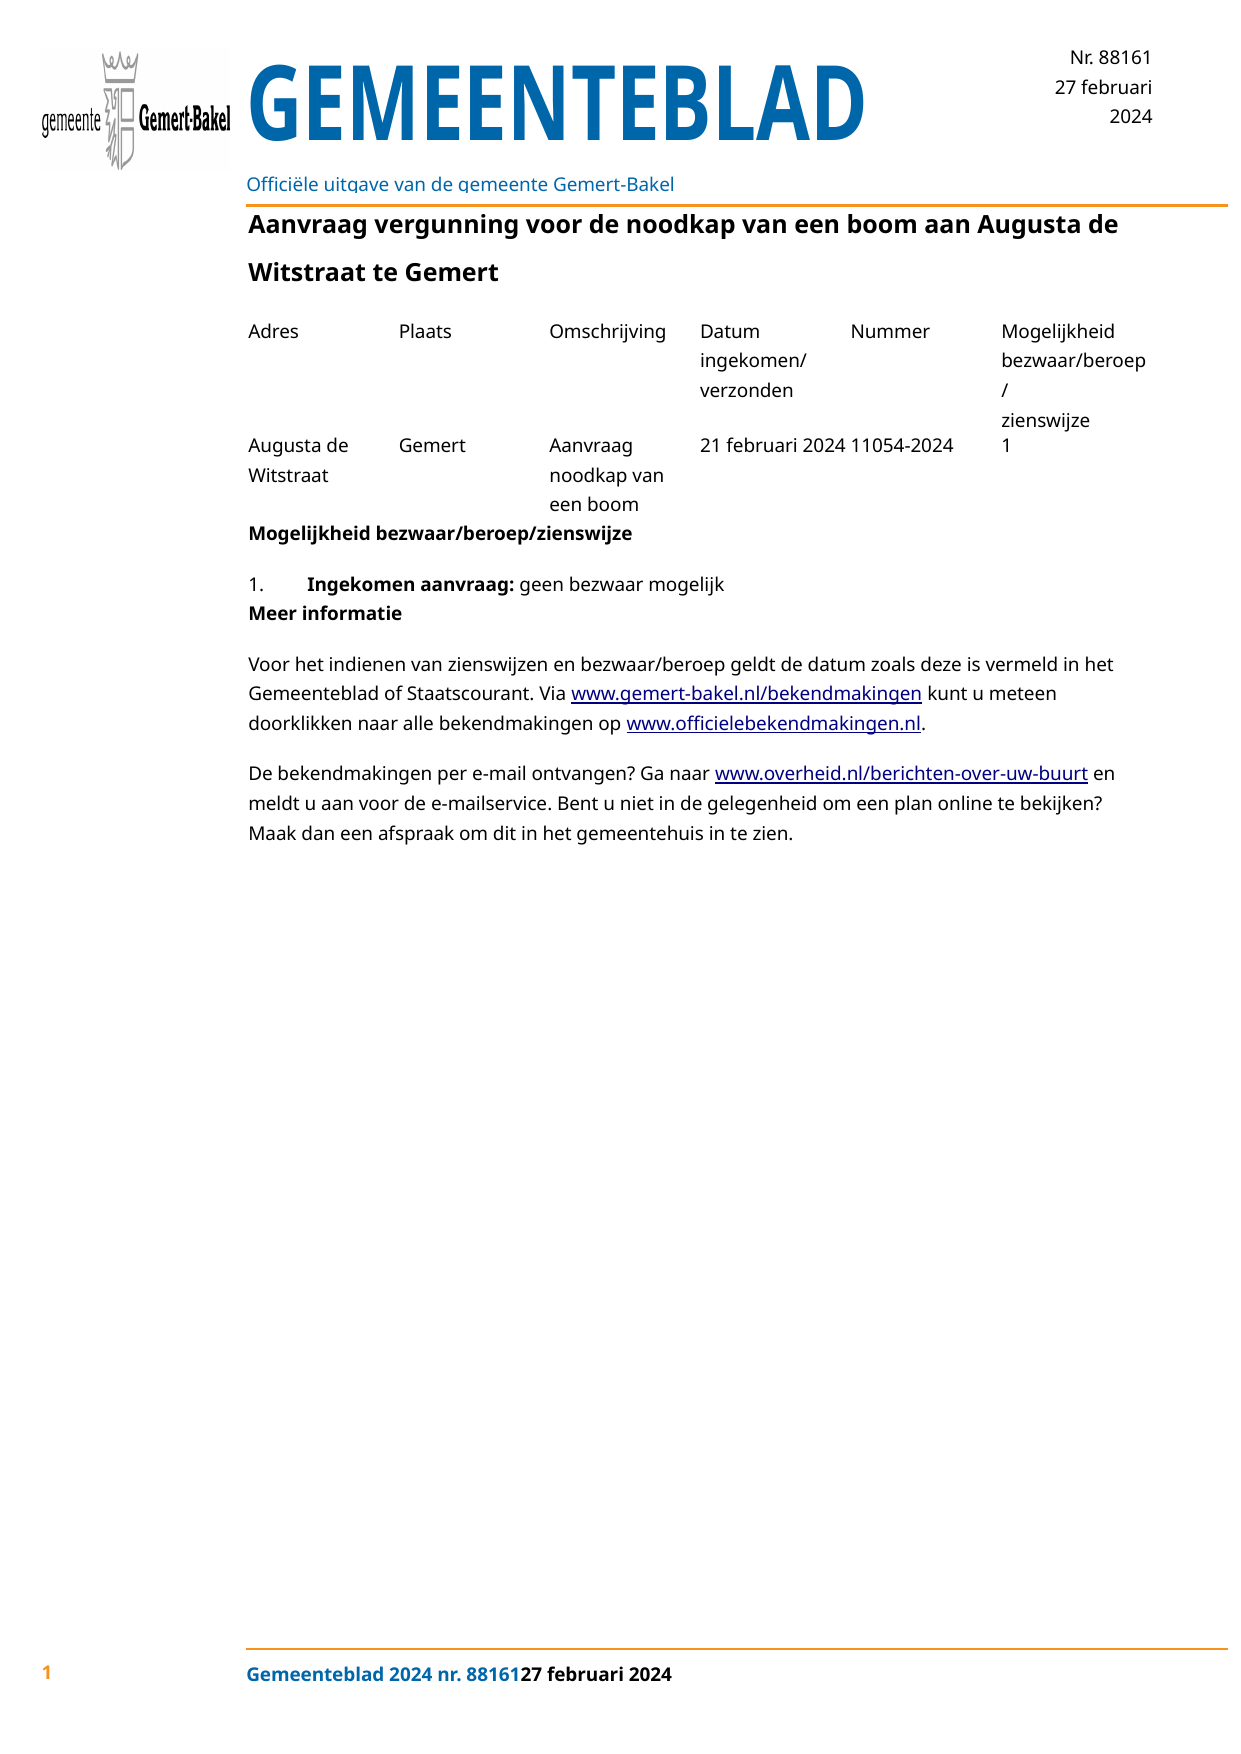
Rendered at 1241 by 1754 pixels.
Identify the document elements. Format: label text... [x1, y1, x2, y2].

table_header Adres [248, 318, 398, 432]
text De bekendmakingen per e-mail ontvangen? Ga naar www.overheid.nl/berichten-over-uw-buurt en meldt u aan voor de e-mailservice. Bent u niet in de gelegenheid om een plan online te bekijken? Maak dan een afspraak om dit in het gemeentehuis in te zien. [248, 761, 1152, 846]
table_header Plaats [399, 318, 549, 432]
table_header Datum ingekomen/ verzonden [700, 318, 850, 432]
text Voor het indienen van zienswijzen en bezwaar/beroep geldt de datum zoals deze is vermeld in het Gemeenteblad of Staatscourant. Via www.gemert-bakel.nl/bekendmakingen kunt u meteen doorklikken naar alle bekendmakingen op www.officielebekendmakingen.nl. [248, 651, 1152, 736]
table_cell Augusta de Witstraat [248, 433, 398, 517]
table_header Mogelijkheid bezwaar/beroep/ zienswijze [1001, 318, 1152, 432]
picture [41, 47, 231, 172]
table_header Nummer [850, 318, 1001, 432]
table_cell Aanvraag noodkap van een boom [549, 433, 700, 517]
text Mogelijkheid bezwaar/beroep/zienswijze [248, 521, 1152, 546]
text Aanvraag vergunning voor de noodkap van een boom aan Augusta de Witstraat te Gemert [248, 207, 1152, 288]
table_cell 1 [1001, 433, 1152, 517]
table_header Omschrijving [549, 318, 700, 432]
table_cell Gemert [399, 433, 549, 517]
text Meer informatie [248, 601, 1152, 626]
list Ingekomen aanvraag: geen bezwaar mogelijk [248, 571, 1152, 597]
table_cell 21 februari 2024 [700, 433, 850, 517]
table_cell 11054-2024 [850, 433, 1001, 517]
